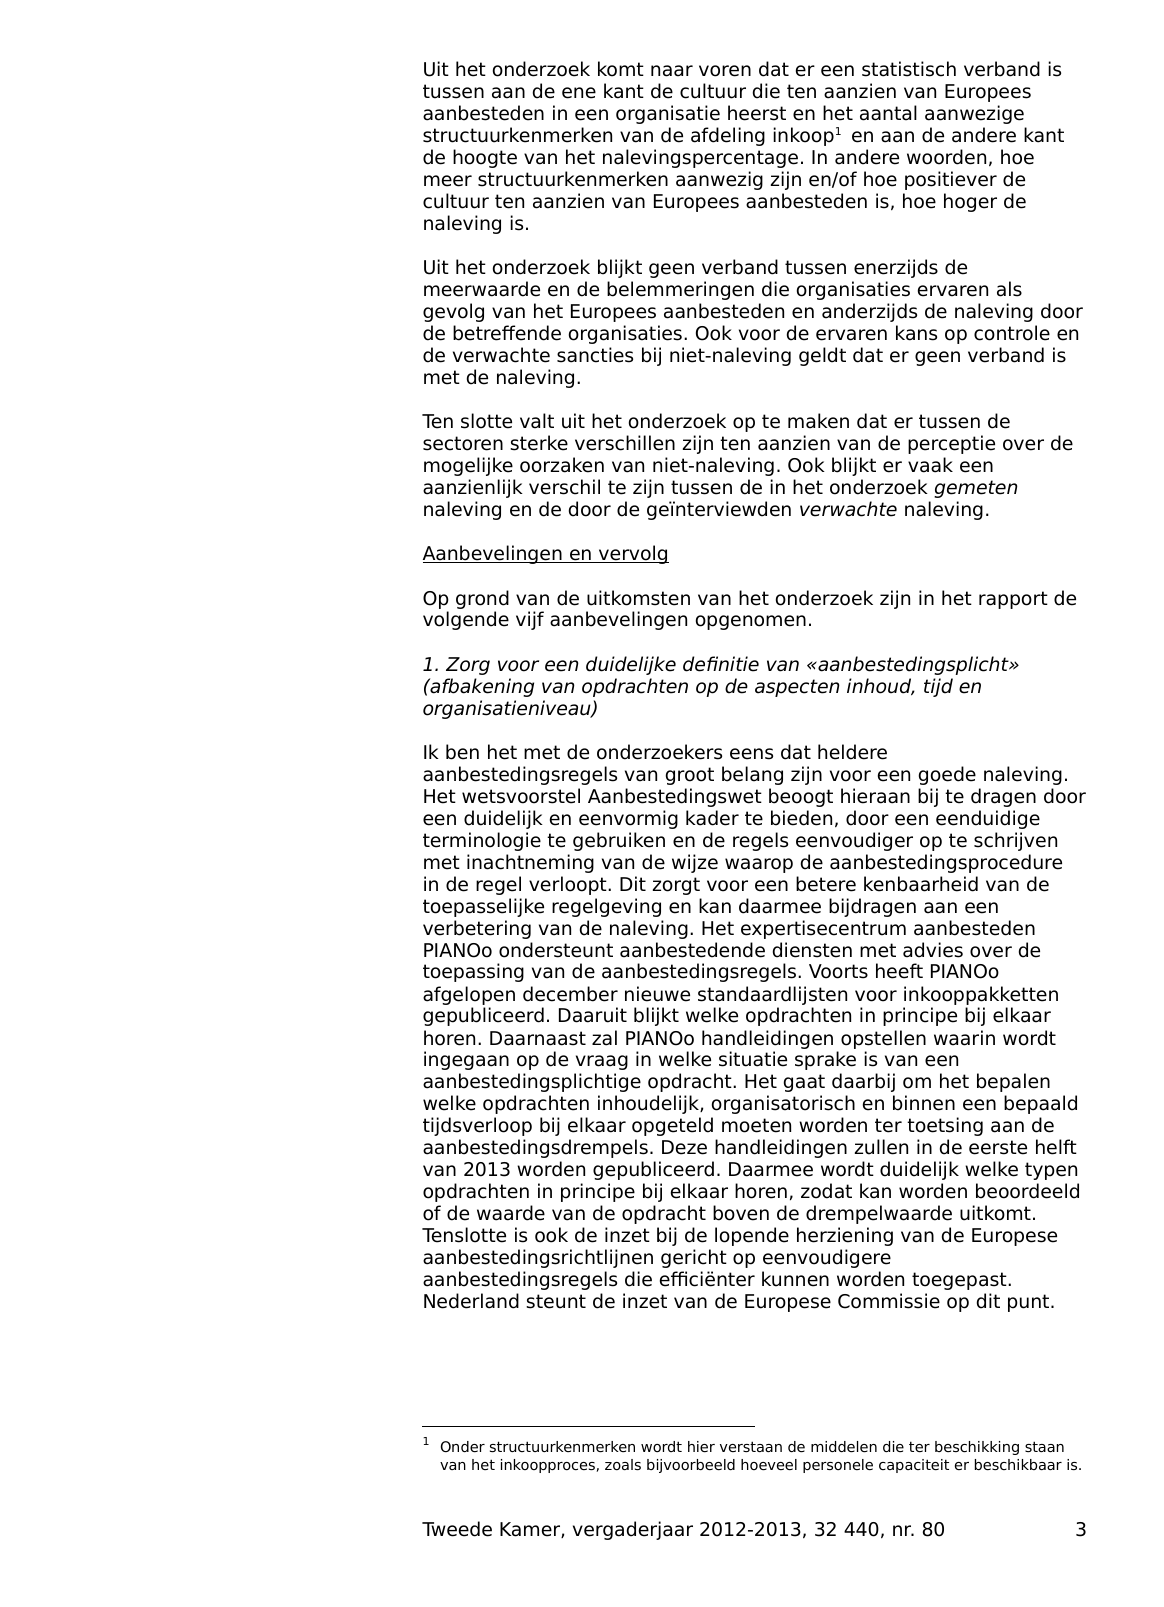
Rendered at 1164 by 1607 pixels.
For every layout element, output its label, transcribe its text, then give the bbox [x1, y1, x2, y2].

text Ten slotte valt uit het onderzoek op te maken dat er tussen de sectoren sterke verschillen zijn ten aanzien van de perceptie over de mogelijke oorzaken van niet-naleving. Ook blijkt er vaak een aanzienlijk verschil te zijn tussen de in het onderzoek gemeten naleving en de door de geïnterviewden verwachte naleving. [422, 411, 1087, 521]
text Ik ben het met de onderzoekers eens dat heldere aanbestedingsregels van groot belang zijn voor een goede naleving. Het wetsvoorstel Aanbestedingswet beoogt hieraan bij te dragen door een duidelijk en eenvormig kader te bieden, door een eenduidige terminologie te gebruiken en de regels eenvoudiger op te schrijven met inachtneming van de wijze waarop de aanbestedingsprocedure in de regel verloopt. Dit zorgt voor een betere kenbaarheid van de toepasselijke regelgeving en kan daarmee bijdragen aan een verbetering van de naleving. Het expertisecentrum aanbesteden PIANOo ondersteunt aanbestedende diensten met advies over de toepassing van de aanbestedingsregels. Voorts heeft PIANOo afgelopen december nieuwe standaardlijsten voor inkooppakketten gepubliceerd. Daaruit blijkt welke opdrachten in principe bij elkaar horen. Daarnaast zal PIANOo handleidingen opstellen waarin wordt ingegaan op de vraag in welke situatie sprake is van een aanbestedingsplichtige opdracht. Het gaat daarbij om het bepalen welke opdrachten inhoudelijk, organisatorisch en binnen een bepaald tijdsverloop bij elkaar opgeteld moeten worden ter toetsing aan de aanbestedingsdrempels. Deze handleidingen zullen in de eerste helft van 2013 worden gepubliceerd. Daarmee wordt duidelijk welke typen opdrachten in principe bij elkaar horen, zodat kan worden beoordeeld of de waarde van de opdracht boven de drempelwaarde uitkomt. Tenslotte is ook de inzet bij de lopende herziening van de Europese aanbestedingsrichtlijnen gericht op eenvoudigere aanbestedingsregels die efficiënter kunnen worden toegepast. Nederland steunt de inzet van de Europese Commissie op dit punt. [422, 742, 1087, 1313]
text Onder structuurkenmerken wordt hier verstaan de middelen die ter beschikking staan van het inkoopproces, zoals bijvoorbeeld hoeveel personele capaciteit er beschikbaar is. [422, 1435, 1087, 1474]
text Uit het onderzoek komt naar voren dat er een statistisch verband is tussen aan de ene kant de cultuur die ten aanzien van Europees aanbesteden in een organisatie heerst en het aantal aanwezige structuurkenmerken van de afdeling inkoop en aan de andere kant de hoogte van het nalevingspercentage. In andere woorden, hoe meer structuurkenmerken aanwezig zijn en/of hoe positiever de cultuur ten aanzien van Europees aanbesteden is, hoe hoger de naleving is. [422, 59, 1087, 235]
subtitle 1. Zorg voor een duidelijke definitie van «aanbestedingsplicht» (afbakening van opdrachten op de aspecten inhoud, tijd en organisatieniveau) [422, 653, 1087, 719]
text Op grond van de uitkomsten van het onderzoek zijn in het rapport de volgende vijf aanbevelingen opgenomen. [422, 587, 1087, 631]
text Uit het onderzoek blijkt geen verband tussen enerzijds de meerwaarde en de belemmeringen die organisaties ervaren als gevolg van het Europees aanbesteden en anderzijds de naleving door de betreffende organisaties. Ook voor de ervaren kans op controle en de verwachte sancties bij niet-naleving geldt dat er geen verband is met de naleving. [422, 257, 1087, 389]
subtitle Aanbevelingen en vervolg [422, 543, 1087, 565]
